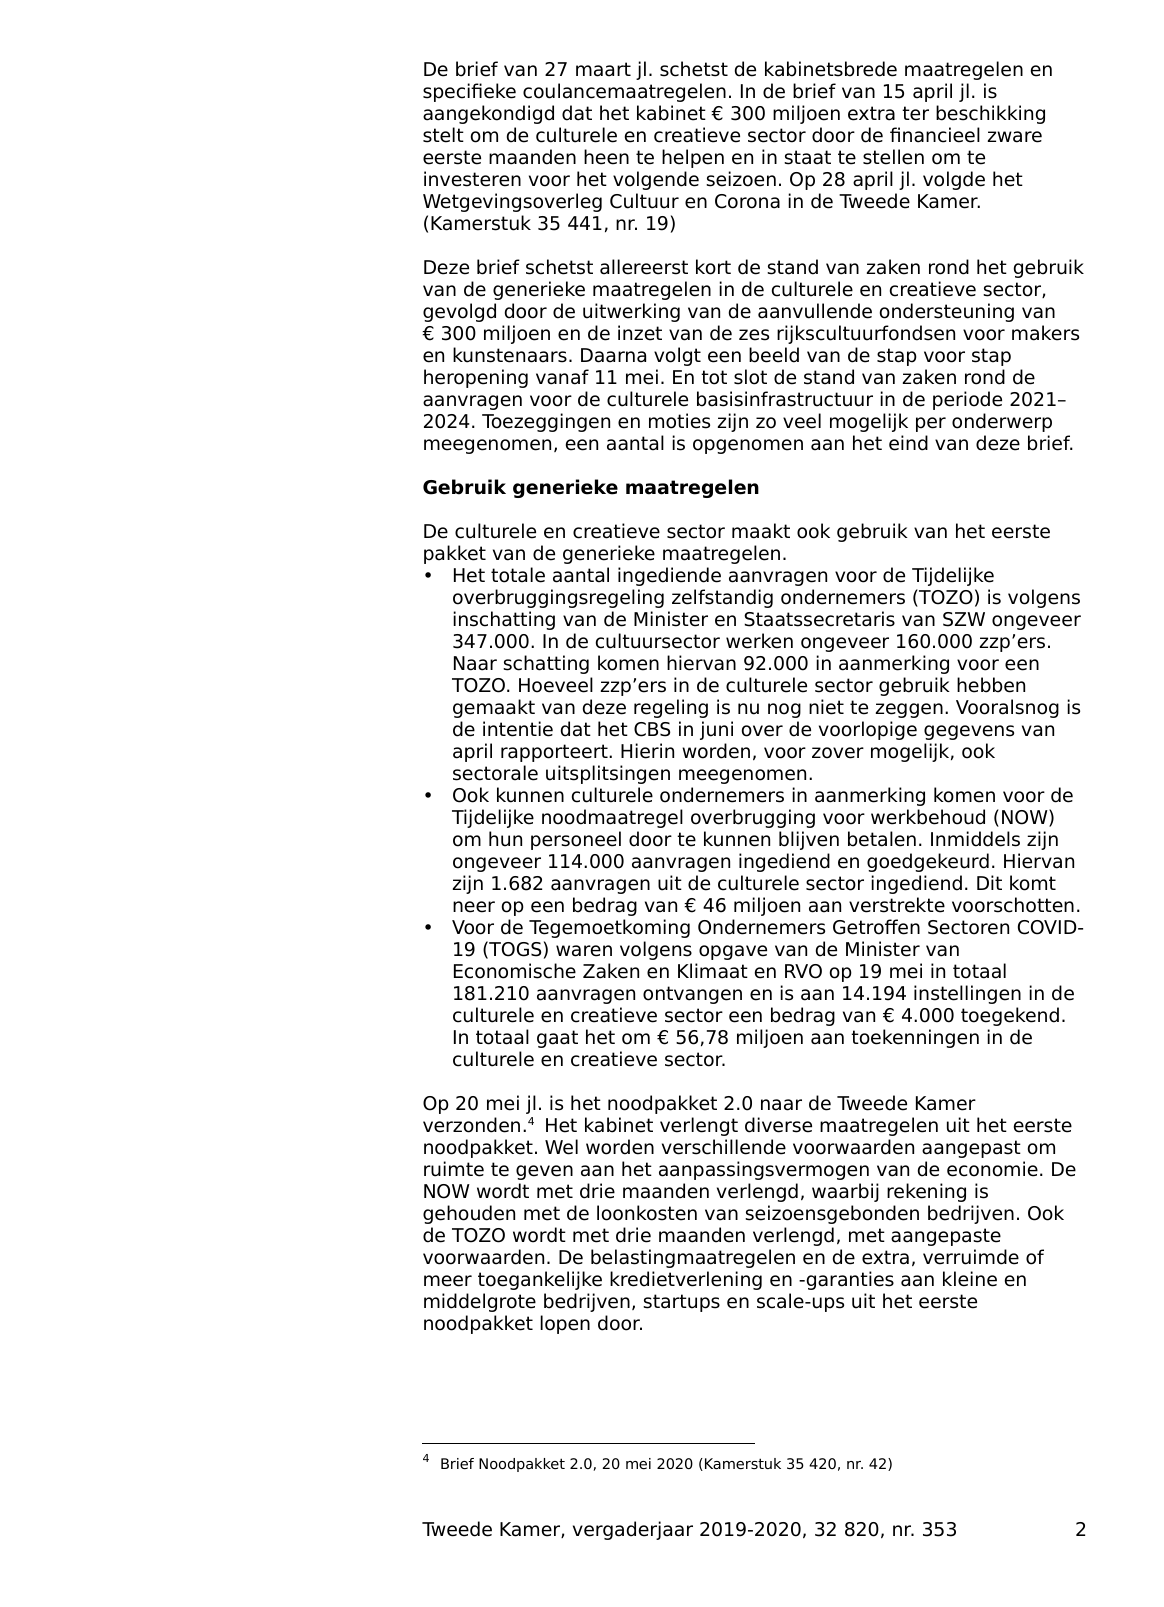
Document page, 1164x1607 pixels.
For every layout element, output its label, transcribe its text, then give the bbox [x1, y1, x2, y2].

text • Het totale aantal ingediende aanvragen voor de Tijdelijke overbruggingsregeling zelfstandig ondernemers (TOZO) is volgens inschatting van de Minister en Staatssecretaris van SZW ongeveer 347.000. In de cultuursector werken ongeveer 160.000 zzp’ers. Naar schatting komen hiervan 92.000 in aanmerking voor een TOZO. Hoeveel zzp’ers in de culturele sector gebruik hebben gemaakt van deze regeling is nu nog niet te zeggen. Vooralsnog is de intentie dat het CBS in juni over de voorlopige gegevens van april rapporteert. Hierin worden, voor zover mogelijk, ook sectorale uitsplitsingen meegenomen. [422, 565, 1087, 785]
text Deze brief schetst allereerst kort de stand van zaken rond het gebruik van de generieke maatregelen in de culturele en creatieve sector, gevolgd door de uitwerking van de aanvullende ondersteuning van € 300 miljoen en de inzet van de zes rijkscultuurfondsen voor makers en kunstenaars. Daarna volgt een beeld van de stap voor stap heropening vanaf 11 mei. En tot slot de stand van zaken rond de aanvragen voor de culturele basisinfrastructuur in de periode 2021–2024. Toezeggingen en moties zijn zo veel mogelijk per onderwerp meegenomen, een aantal is opgenomen aan het eind van deze brief. [422, 257, 1087, 455]
text De brief van 27 maart jl. schetst de kabinetsbrede maatregelen en specifieke coulancemaatregelen. In de brief van 15 april jl. is aangekondigd dat het kabinet € 300 miljoen extra ter beschikking stelt om de culturele en creatieve sector door de financieel zware eerste maanden heen te helpen en in staat te stellen om te investeren voor het volgende seizoen. Op 28 april jl. volgde het Wetgevingsoverleg Cultuur en Corona in de Tweede Kamer. (Kamerstuk 35 441, nr. 19) [422, 59, 1087, 235]
text Brief Noodpakket 2.0, 20 mei 2020 (Kamerstuk 35 420, nr. 42) [422, 1452, 1087, 1474]
subtitle Gebruik generieke maatregelen [422, 477, 1087, 499]
text De culturele en creatieve sector maakt ook gebruik van het eerste pakket van de generieke maatregelen. [422, 521, 1087, 565]
text Op 20 mei jl. is het noodpakket 2.0 naar de Tweede Kamer verzonden. Het kabinet verlengt diverse maatregelen uit het eerste noodpakket. Wel worden verschillende voorwaarden aangepast om ruimte te geven aan het aanpassingsvermogen van de economie. De NOW wordt met drie maanden verlengd, waarbij rekening is gehouden met de loonkosten van seizoensgebonden bedrijven. Ook de TOZO wordt met drie maanden verlengd, met aangepaste voorwaarden. De belastingmaatregelen en de extra, verruimde of meer toegankelijke kredietverlening en -garanties aan kleine en middelgrote bedrijven, startups en scale-ups uit het eerste noodpakket lopen door. [422, 1093, 1087, 1335]
text • Ook kunnen culturele ondernemers in aanmerking komen voor de Tijdelijke noodmaatregel overbrugging voor werkbehoud (NOW) om hun personeel door te kunnen blijven betalen. Inmiddels zijn ongeveer 114.000 aanvragen ingediend en goedgekeurd. Hiervan zijn 1.682 aanvragen uit de culturele sector ingediend. Dit komt neer op een bedrag van € 46 miljoen aan verstrekte voorschotten. [422, 785, 1087, 917]
text • Voor de Tegemoetkoming Ondernemers Getroffen Sectoren COVID-19 (TOGS) waren volgens opgave van de Minister van Economische Zaken en Klimaat en RVO op 19 mei in totaal 181.210 aanvragen ontvangen en is aan 14.194 instellingen in de culturele en creatieve sector een bedrag van € 4.000 toegekend. In totaal gaat het om € 56,78 miljoen aan toekenningen in de culturele en creatieve sector. [422, 917, 1087, 1071]
